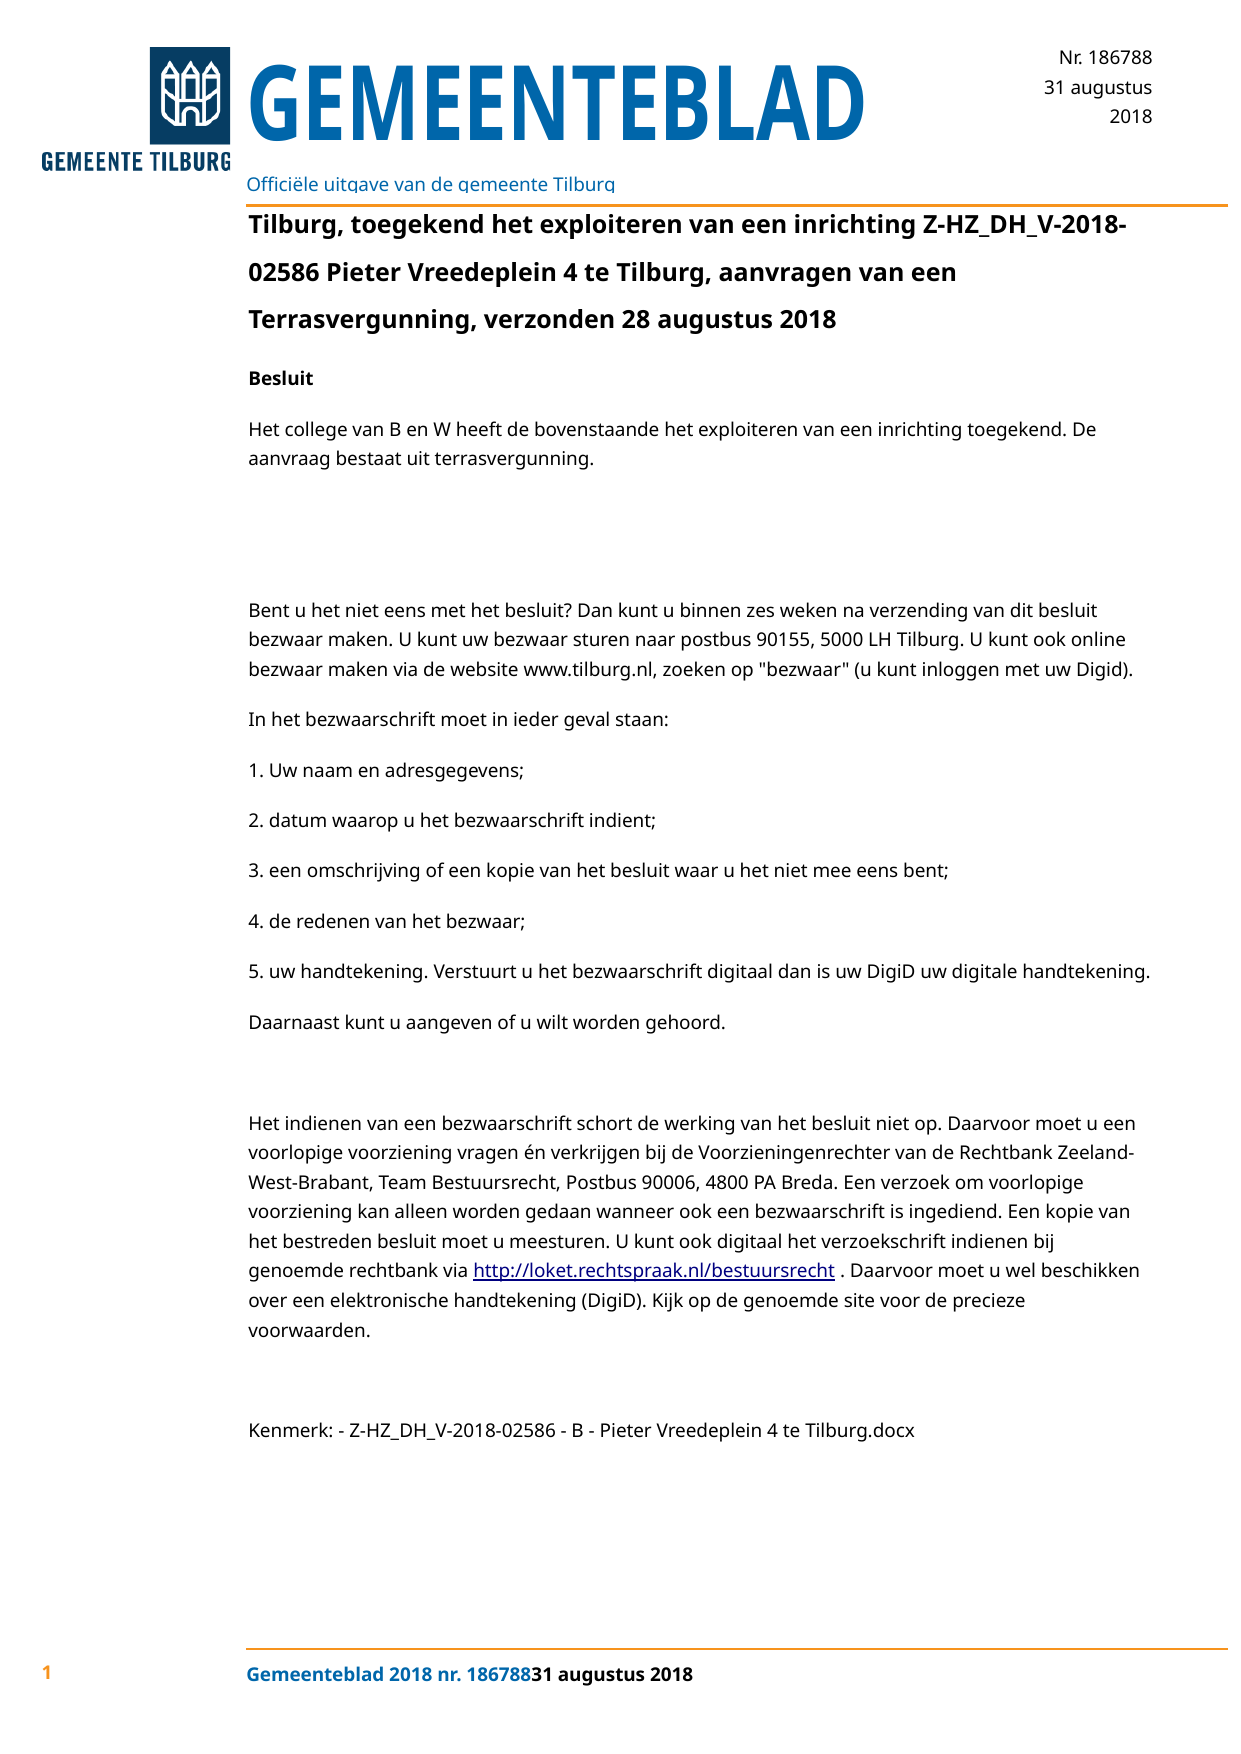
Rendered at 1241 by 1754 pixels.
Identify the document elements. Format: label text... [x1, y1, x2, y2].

text 4. de redenen van het bezwaar; [248, 908, 1152, 934]
picture [41, 47, 231, 172]
text 1. Uw naam en adresgegevens; [248, 757, 1152, 782]
text Het indienen van een bezwaarschrift schort de werking van het besluit niet op. Daarvoor moet u een voorlopige voorziening vragen én verkrijgen bij de Voorzieningenrechter van de Rechtbank Zeeland-West-Brabant, Team Bestuursrecht, Postbus 90006, 4800 PA Breda. Een verzoek om voorlopige voorziening kan alleen worden gedaan wanneer ook een bezwaarschrift is ingediend. Een kopie van het bestreden besluit moet u meesturen. U kunt ook digitaal het verzoekschrift indienen bij genoemde rechtbank via http://loket.rechtspraak.nl/bestuursrecht . Daarvoor moet u wel beschikken over een elektronische handtekening (DigiD). Kijk op de genoemde site voor de precieze voorwaarden. [248, 1110, 1152, 1342]
text Bent u het niet eens met het besluit? Dan kunt u binnen zes weken na verzending van dit besluit bezwaar maken. U kunt uw bezwaar sturen naar postbus 90155, 5000 LH Tilburg. U kunt ook online bezwaar maken via de website www.tilburg.nl, zoeken op "bezwaar" (u kunt inloggen met uw Digid). [248, 597, 1152, 682]
text In het bezwaarschrift moet in ieder geval staan: [248, 706, 1152, 732]
text Daarnaast kunt u aangeven of u wilt worden gehoord. [248, 1009, 1152, 1034]
text Kenmerk: - Z-HZ_DH_V-2018-02586 - B - Pieter Vreedeplein 4 te Tilburg.docx [248, 1418, 1152, 1443]
text 2. datum waarop u het bezwaarschrift indient; [248, 807, 1152, 833]
text 5. uw handtekening. Verstuurt u het bezwaarschrift digitaal dan is uw DigiD uw digitale handtekening. [248, 958, 1152, 984]
text 3. een omschrijving of een kopie van het besluit waar u het niet mee eens bent; [248, 858, 1152, 883]
text Het college van B en W heeft de bovenstaande het exploiteren van een inrichting toegekend. De aanvraag bestaat uit terrasvergunning. [248, 416, 1152, 471]
text Besluit [248, 366, 1152, 391]
text Tilburg, toegekend het exploiteren van een inrichting Z-HZ_DH_V-2018-02586 Pieter Vreedeplein 4 te Tilburg, aanvragen van een Terrasvergunning, verzonden 28 augustus 2018 [248, 207, 1152, 336]
